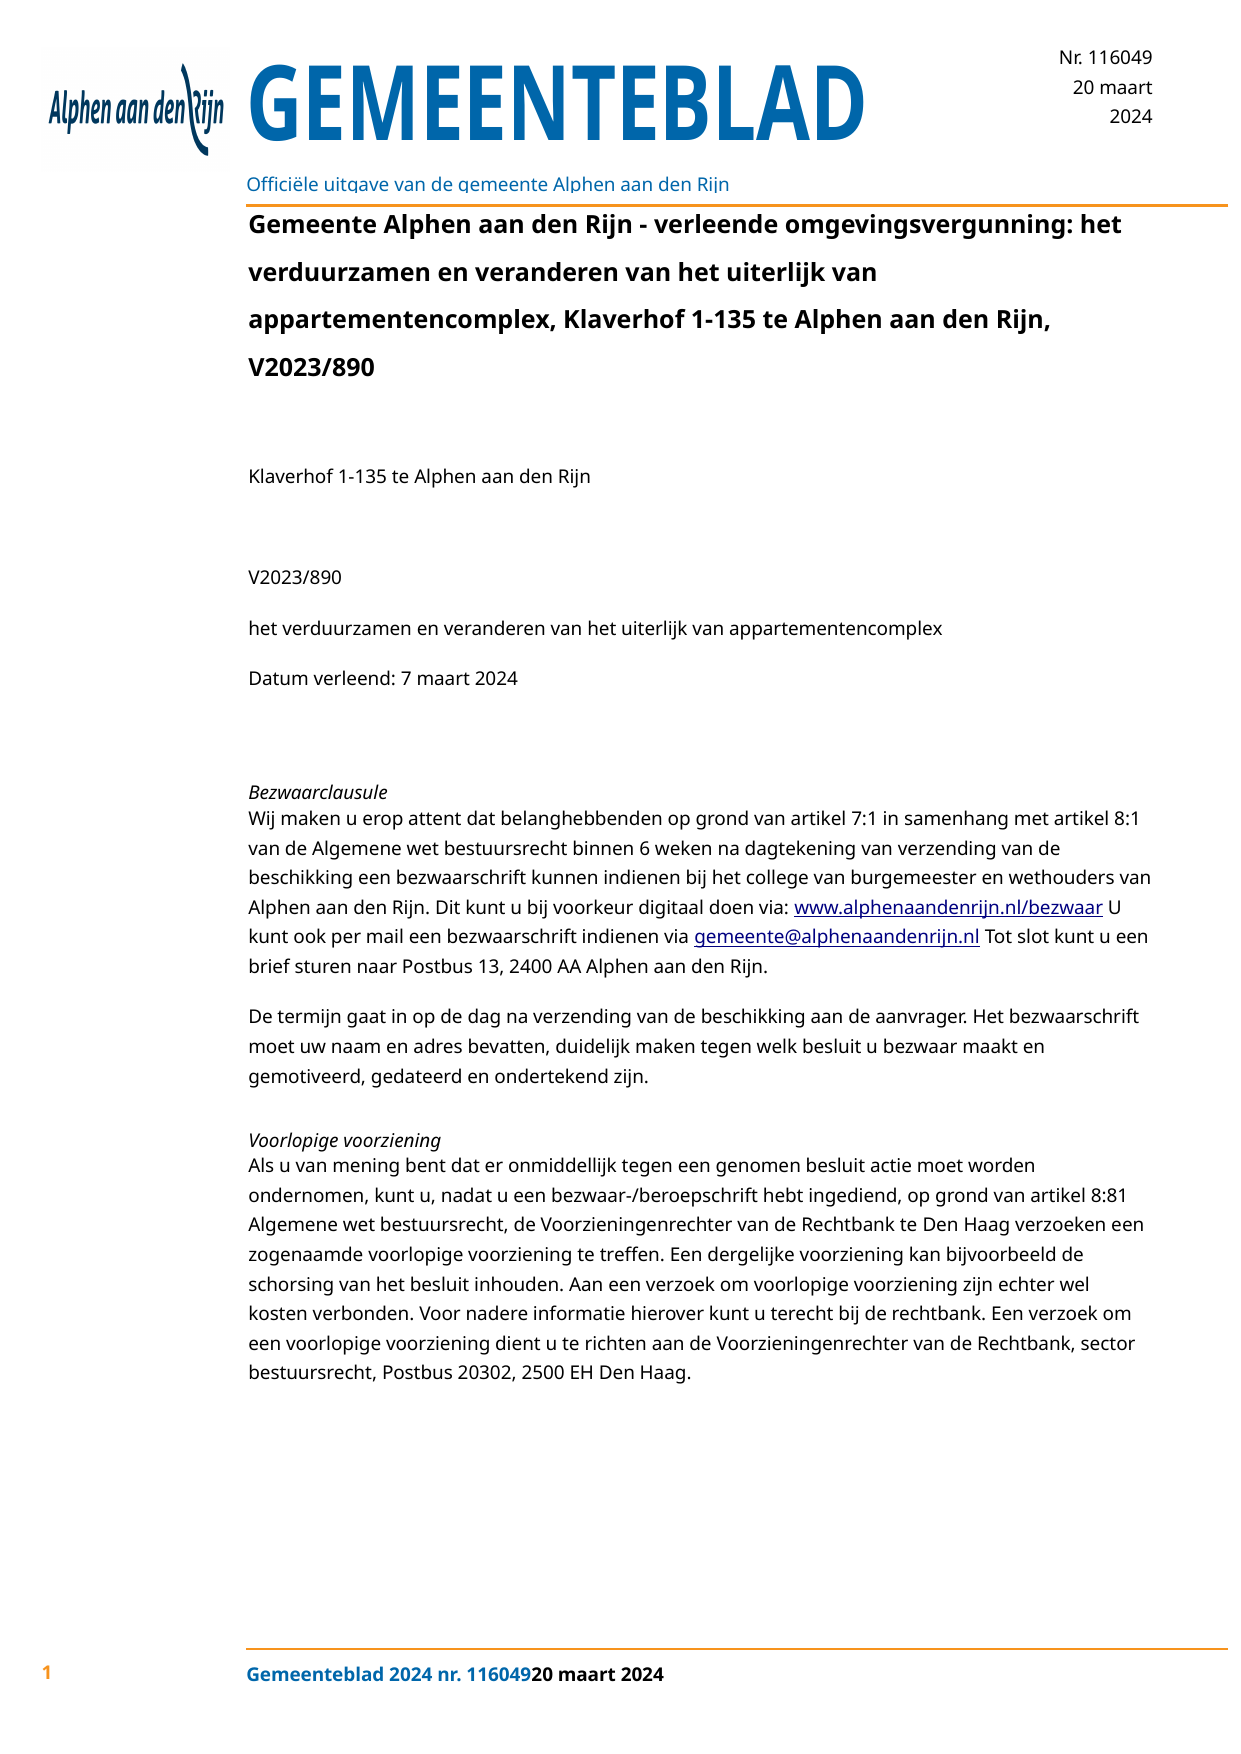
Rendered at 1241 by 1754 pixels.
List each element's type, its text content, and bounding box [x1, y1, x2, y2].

text Gemeente Alphen aan den Rijn - verleende omgevingsvergunning: het verduurzamen en veranderen van het uiterlijk van appartementencomplex, Klaverhof 1-135 te Alphen aan den Rijn, V2023/890 [248, 207, 1152, 384]
text De termijn gaat in op de dag na verzending van de beschikking aan de aanvrager. Het bezwaarschrift moet uw naam en adres bevatten, duidelijk maken tegen welk besluit u bezwaar maakt en gemotiveerd, gedateerd en ondertekend zijn. [248, 1004, 1152, 1088]
text Klaverhof 1-135 te Alphen aan den Rijn [248, 463, 1152, 489]
picture [41, 47, 231, 172]
text V2023/890 [248, 564, 1152, 590]
text Voorlopige voorziening [248, 1127, 1152, 1152]
text Bezwaarclausule [248, 779, 1152, 805]
text Wij maken u erop attent dat belanghebbenden op grond van artikel 7:1 in samenhang met artikel 8:1 van de Algemene wet bestuursrecht binnen 6 weken na dagtekening van verzending van de beschikking een bezwaarschrift kunnen indienen bij het college van burgemeester en wethouders van Alphen aan den Rijn. Dit kunt u bij voorkeur digitaal doen via: www.alphenaandenrijn.nl/bezwaar U kunt ook per mail een bezwaarschrift indienen via gemeente@alphenaandenrijn.nl Tot slot kunt u een brief sturen naar Postbus 13, 2400 AA Alphen aan den Rijn. [248, 805, 1152, 979]
text Als u van mening bent dat er onmiddellijk tegen een genomen besluit actie moet worden ondernomen, kunt u, nadat u een bezwaar-/beroepschrift hebt ingediend, op grond van artikel 8:81 Algemene wet bestuursrecht, de Voorzieningenrechter van de Rechtbank te Den Haag verzoeken een zogenaamde voorlopige voorziening te treffen. Een dergelijke voorziening kan bijvoorbeeld de schorsing van het besluit inhouden. Aan een verzoek om voorlopige voorziening zijn echter wel kosten verbonden. Voor nadere informatie hierover kunt u terecht bij de rechtbank. Een verzoek om een voorlopige voorziening dient u te richten aan de Voorzieningenrechter van de Rechtbank, sector bestuursrecht, Postbus 20302, 2500 EH Den Haag. [248, 1152, 1152, 1385]
text het verduurzamen en veranderen van het uiterlijk van appartementencomplex [248, 615, 1152, 641]
text Datum verleend: 7 maart 2024 [248, 665, 1152, 691]
